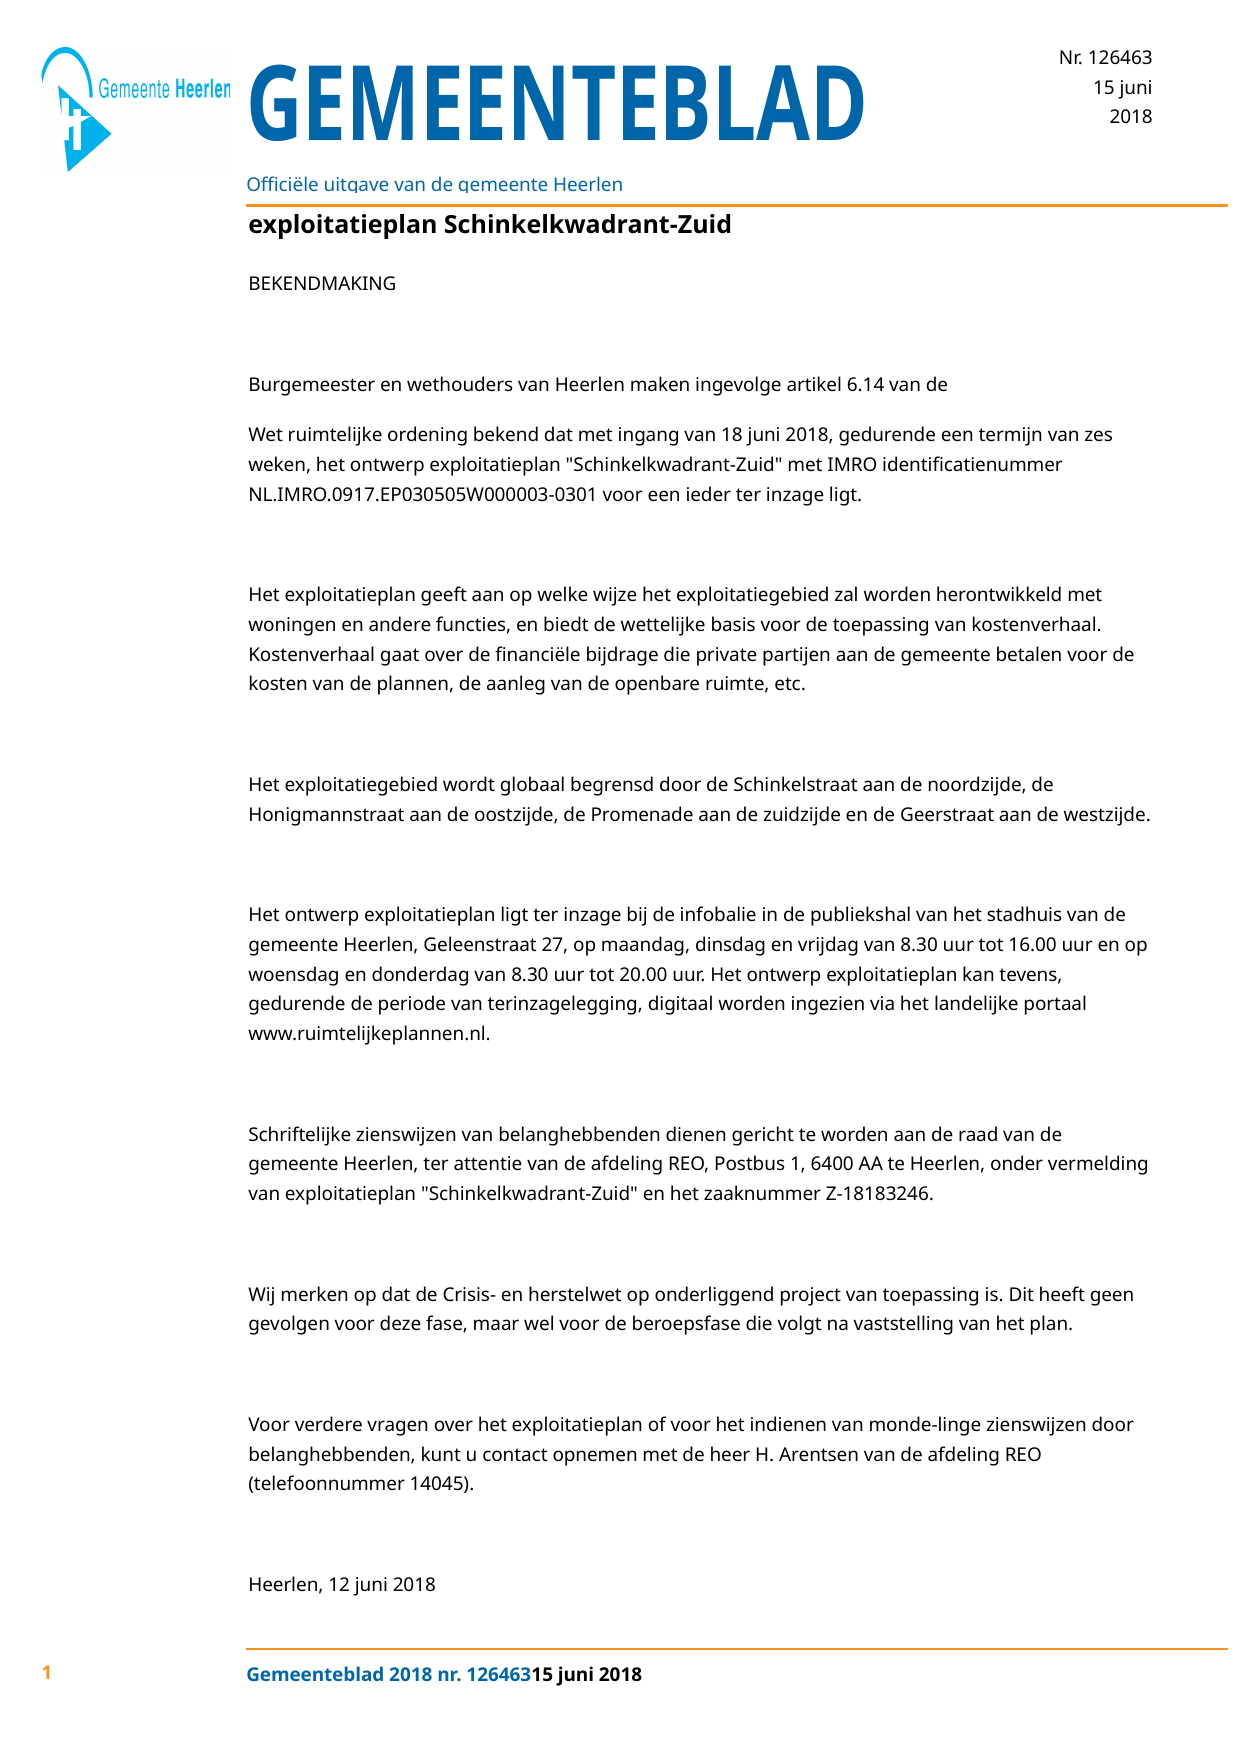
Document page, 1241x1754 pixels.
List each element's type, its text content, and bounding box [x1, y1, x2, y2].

text Wij merken op dat de Crisis- en herstelwet op onderliggend project van toepassing is. Dit heeft geen gevolgen voor deze fase, maar wel voor de beroepsfase die volgt na vaststelling van het plan. [248, 1281, 1152, 1336]
text Wet ruimtelijke ordening bekend dat met ingang van 18 juni 2018, gedurende een termijn van zes weken, het ontwerp exploitatieplan "Schinkelkwadrant-Zuid" met IMRO identificatienummer NL.IMRO.0917.EP030505W000003-0301 voor een ieder ter inzage ligt. [248, 422, 1152, 506]
text exploitatieplan Schinkelkwadrant-Zuid [248, 207, 1152, 241]
text Het ontwerp exploitatieplan ligt ter inzage bij de infobalie in de publiekshal van het stadhuis van de gemeente Heerlen, Geleenstraat 27, op maandag, dinsdag en vrijdag van 8.30 uur tot 16.00 uur en op woensdag en donderdag van 8.30 uur tot 20.00 uur. Het ontwerp exploitatieplan kan tevens, gedurende de periode van terinzagelegging, digitaal worden ingezien via het landelijke portaal www.ruimtelijkeplannen.nl. [248, 902, 1152, 1046]
text Het exploitatieplan geeft aan op welke wijze het exploitatiegebied zal worden herontwikkeld met woningen en andere functies, en biedt de wettelijke basis voor de toepassing van kostenverhaal. Kostenverhaal gaat over de financiële bijdrage die private partijen aan de gemeente betalen voor de kosten van de plannen, de aanleg van de openbare ruimte, etc. [248, 582, 1152, 696]
text BEKENDMAKING [248, 270, 1152, 296]
picture [41, 47, 58, 70]
text Voor verdere vragen over het exploitatieplan of voor het indienen van monde-linge zienswijzen door belanghebbenden, kunt u contact opnemen met de heer H. Arentsen van de afdeling REO (telefoonnummer 14045). [248, 1411, 1152, 1496]
text Burgemeester en wethouders van Heerlen maken ingevolge artikel 6.14 van de [248, 371, 1152, 397]
text Heerlen, 12 juni 2018 [248, 1571, 1152, 1597]
text Schriftelijke zienswijzen van belanghebbenden dienen gericht te worden aan de raad van de gemeente Heerlen, ter attentie van de afdeling REO, Postbus 1, 6400 AA te Heerlen, onder vermelding van exploitatieplan "Schinkelkwadrant-Zuid" en het zaaknummer Z-18183246. [248, 1121, 1152, 1206]
picture [41, 47, 231, 172]
text Het exploitatiegebied wordt globaal begrensd door de Schinkelstraat aan de noordzijde, de Honigmannstraat aan de oostzijde, de Promenade aan de zuidzijde en de Geerstraat aan de westzijde. [248, 771, 1152, 826]
